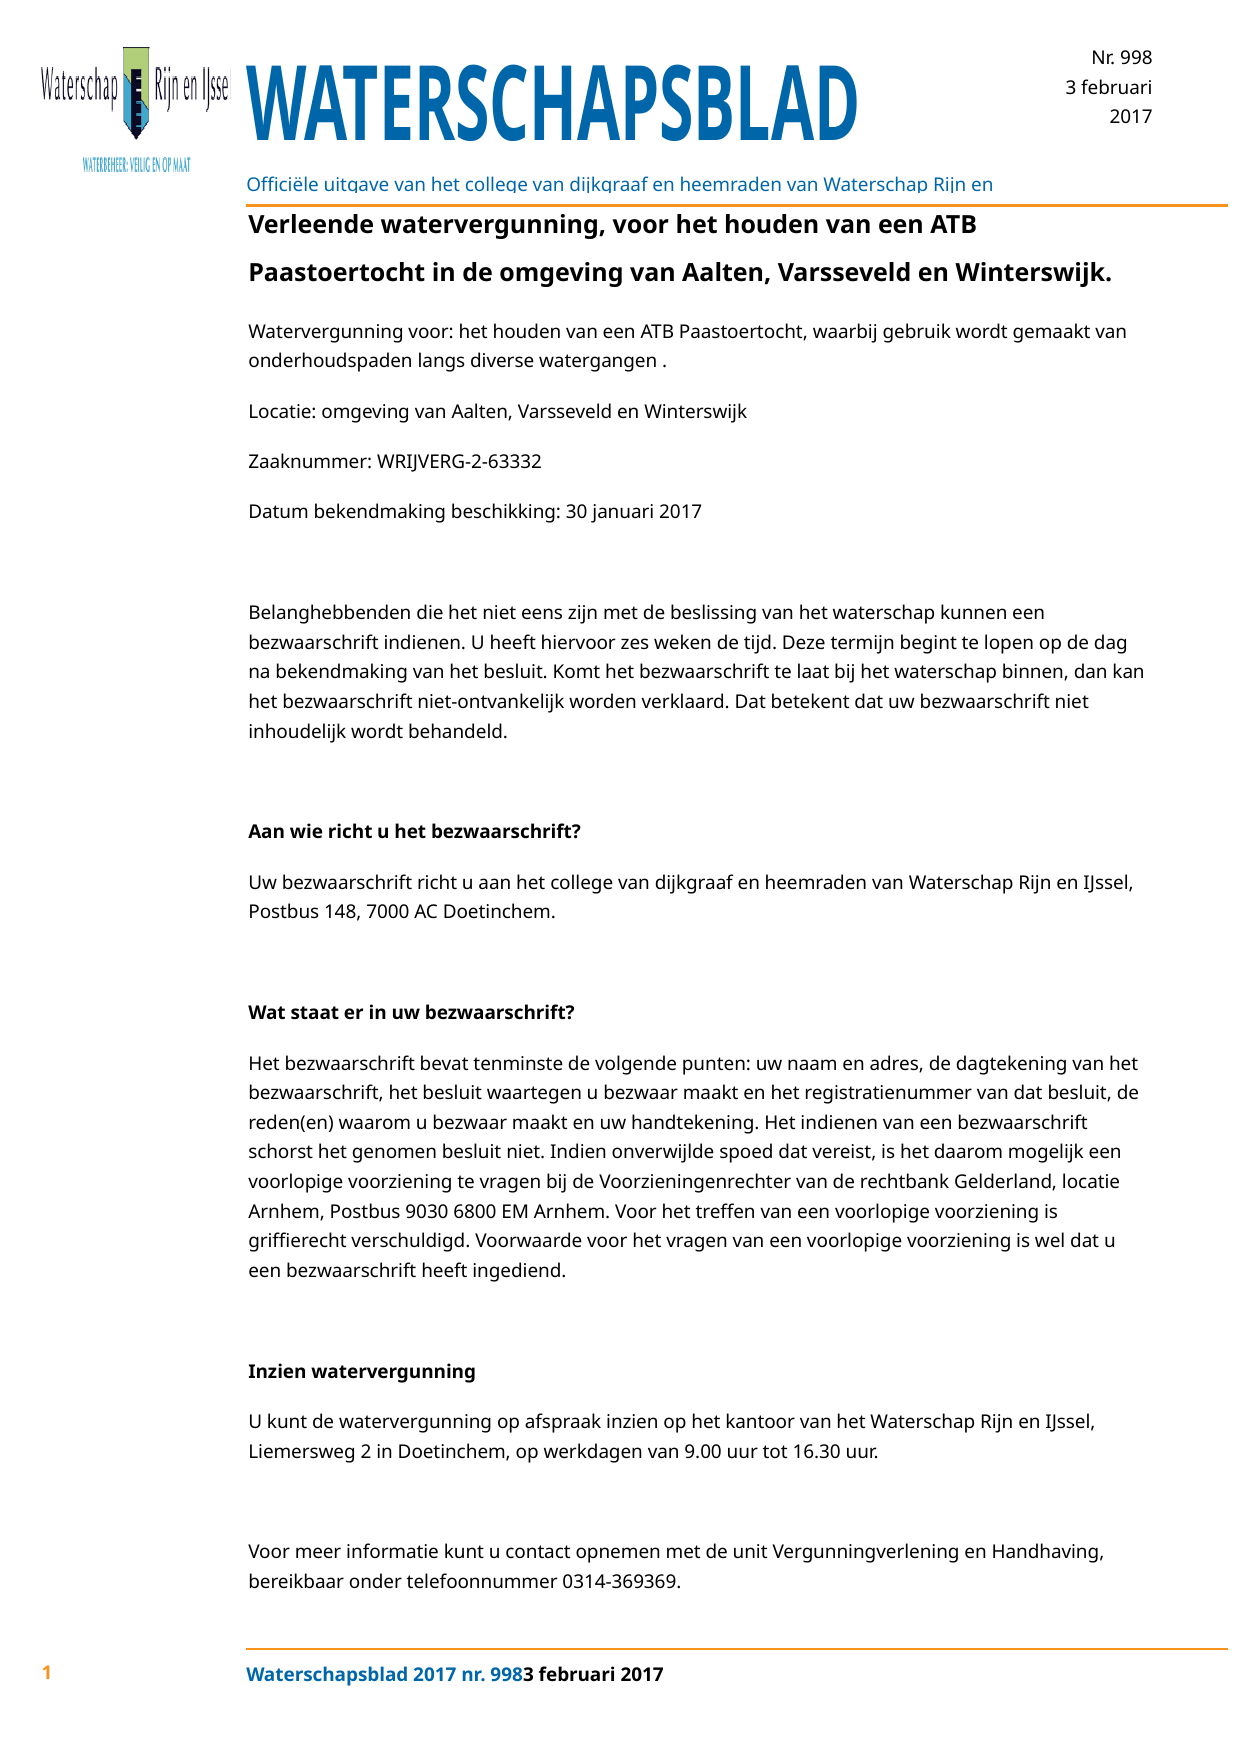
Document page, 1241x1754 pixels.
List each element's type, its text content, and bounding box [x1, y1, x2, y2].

text Verleende watervergunning, voor het houden van een ATB Paastoertocht in de omgeving van Aalten, Varsseveld en Winterswijk. [248, 207, 1152, 288]
text Belanghebbenden die het niet eens zijn met de beslissing van het waterschap kunnen een bezwaarschrift indienen. U heeft hiervoor zes weken de tijd. Deze termijn begint te lopen op de dag na bekendmaking van het besluit. Komt het bezwaarschrift te laat bij het waterschap binnen, dan kan het bezwaarschrift niet-ontvankelijk worden verklaard. Dat betekent dat uw bezwaarschrift niet inhoudelijk wordt behandeld. [248, 599, 1152, 744]
text U kunt de watervergunning op afspraak inzien op het kantoor van het Waterschap Rijn en IJssel, Liemersweg 2 in Doetinchem, op werkdagen van 9.00 uur tot 16.30 uur. [248, 1408, 1152, 1464]
picture [41, 47, 231, 172]
text Aan wie richt u het bezwaarschrift? [248, 819, 1152, 844]
text Zaaknummer: WRIJVERG-2-63332 [248, 448, 1152, 474]
text Voor meer informatie kunt u contact opnemen met de unit Vergunningverlening en Handhaving, bereikbaar onder telefoonnummer 0314-369369. [248, 1539, 1152, 1594]
text Het bezwaarschrift bevat tenminste de volgende punten: uw naam en adres, de dagtekening van het bezwaarschrift, het besluit waartegen u bezwaar maakt en het registratienummer van dat besluit, de reden(en) waarom u bezwaar maakt en uw handtekening. Het indienen van een bezwaarschrift schorst het genomen besluit niet. Indien onverwijlde spoed dat vereist, is het daarom mogelijk een voorlopige voorziening te vragen bij de Voorzieningenrechter van de rechtbank Gelderland, locatie Arnhem, Postbus 9030 6800 EM Arnhem. Voor het treffen van een voorlopige voorziening is griffierecht verschuldigd. Voorwaarde voor het vragen van een voorlopige voorziening is wel dat u een bezwaarschrift heeft ingediend. [248, 1050, 1152, 1283]
text Inzien watervergunning [248, 1358, 1152, 1384]
text Watervergunning voor: het houden van een ATB Paastoertocht, waarbij gebruik wordt gemaakt van onderhoudspaden langs diverse watergangen . [248, 318, 1152, 373]
text Datum bekendmaking beschikking: 30 januari 2017 [248, 499, 1152, 524]
text Wat staat er in uw bezwaarschrift? [248, 999, 1152, 1025]
text Locatie: omgeving van Aalten, Varsseveld en Winterswijk [248, 398, 1152, 424]
text Uw bezwaarschrift richt u aan het college van dijkgraaf en heemraden van Waterschap Rijn en IJssel, Postbus 148, 7000 AC Doetinchem. [248, 869, 1152, 924]
